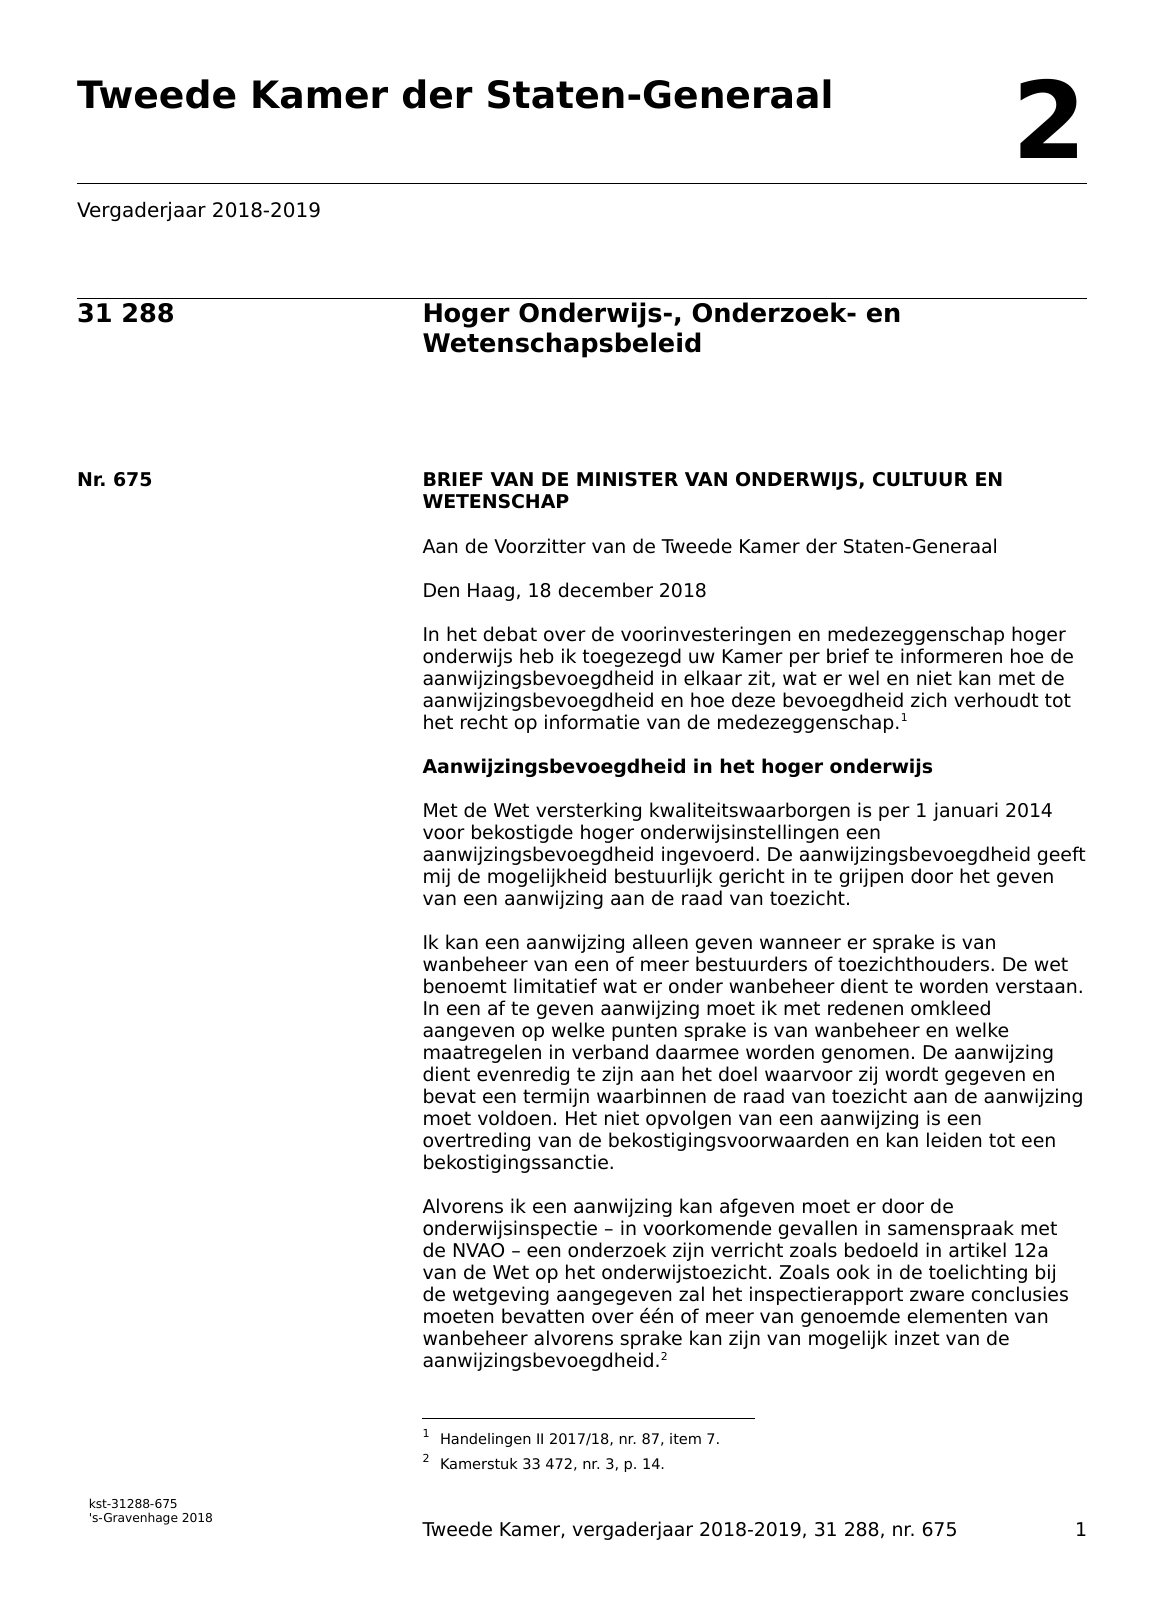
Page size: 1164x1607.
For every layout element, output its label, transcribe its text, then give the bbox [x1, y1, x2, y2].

text Alvorens ik een aanwijzing kan afgeven moet er door de onderwijsinspectie – in voorkomende gevallen in samenspraak met de NVAO – een onderzoek zijn verricht zoals bedoeld in artikel 12a van de Wet op het onderwijstoezicht. Zoals ook in de toelichting bij de wetgeving aangegeven zal het inspectierapport zware conclusies moeten bevatten over één of meer van genoemde elementen van wanbeheer alvorens sprake kan zijn van mogelijk inzet van de aanwijzingsbevoegdheid. [422, 1196, 1087, 1372]
text Aan de Voorzitter van de Tweede Kamer der Staten-Generaal [422, 536, 1087, 557]
table_header 2 [886, 59, 1087, 183]
text Handelingen II 2017/18, nr. 87, item 7. [422, 1427, 1087, 1449]
subtitle Nr. 675 BRIEF VAN DE MINISTER VAN ONDERWIJS, CULTUUR EN WETENSCHAP [77, 469, 1087, 513]
subtitle Aanwijzingsbevoegdheid in het hoger onderwijs [422, 756, 1087, 778]
text Kamerstuk 33 472, nr. 3, p. 14. [422, 1452, 1087, 1474]
table_header Tweede Kamer der Staten-Generaal [77, 59, 886, 183]
text Ik kan een aanwijzing alleen geven wanneer er sprake is van wanbeheer van een of meer bestuurders of toezichthouders. De wet benoemt limitatief wat er onder wanbeheer dient te worden verstaan. In een af te geven aanwijzing moet ik met redenen omkleed aangeven op welke punten sprake is van wanbeheer en welke maatregelen in verband daarmee worden genomen. De aanwijzing dient evenredig te zijn aan het doel waarvoor zij wordt gegeven en bevat een termijn waarbinnen de raad van toezicht aan de aanwijzing moet voldoen. Het niet opvolgen van een aanwijzing is een overtreding van de bekostigingsvoorwaarden en kan leiden tot een bekostigingssanctie. [422, 932, 1087, 1174]
table_cell Vergaderjaar 2018-2019 [77, 184, 1087, 298]
subtitle 31 288 Hoger Onderwijs-, Onderzoek- en Wetenschapsbeleid [77, 299, 1087, 358]
text 's-Gravenhage 2018 [88, 1511, 323, 1525]
text Met de Wet versterking kwaliteitswaarborgen is per 1 januari 2014 voor bekostigde hoger onderwijsinstellingen een aanwijzingsbevoegdheid ingevoerd. De aanwijzingsbevoegdheid geeft mij de mogelijkheid bestuurlijk gericht in te grijpen door het geven van een aanwijzing aan de raad van toezicht. [422, 800, 1087, 910]
text Den Haag, 18 december 2018 [422, 580, 1087, 602]
text In het debat over de voorinvesteringen en medezeggenschap hoger onderwijs heb ik toegezegd uw Kamer per brief te informeren hoe de aanwijzingsbevoegdheid in elkaar zit, wat er wel en niet kan met de aanwijzingsbevoegdheid en hoe deze bevoegdheid zich verhoudt tot het recht op informatie van de medezeggenschap. [422, 624, 1087, 734]
text kst-31288-675 [88, 1497, 323, 1511]
